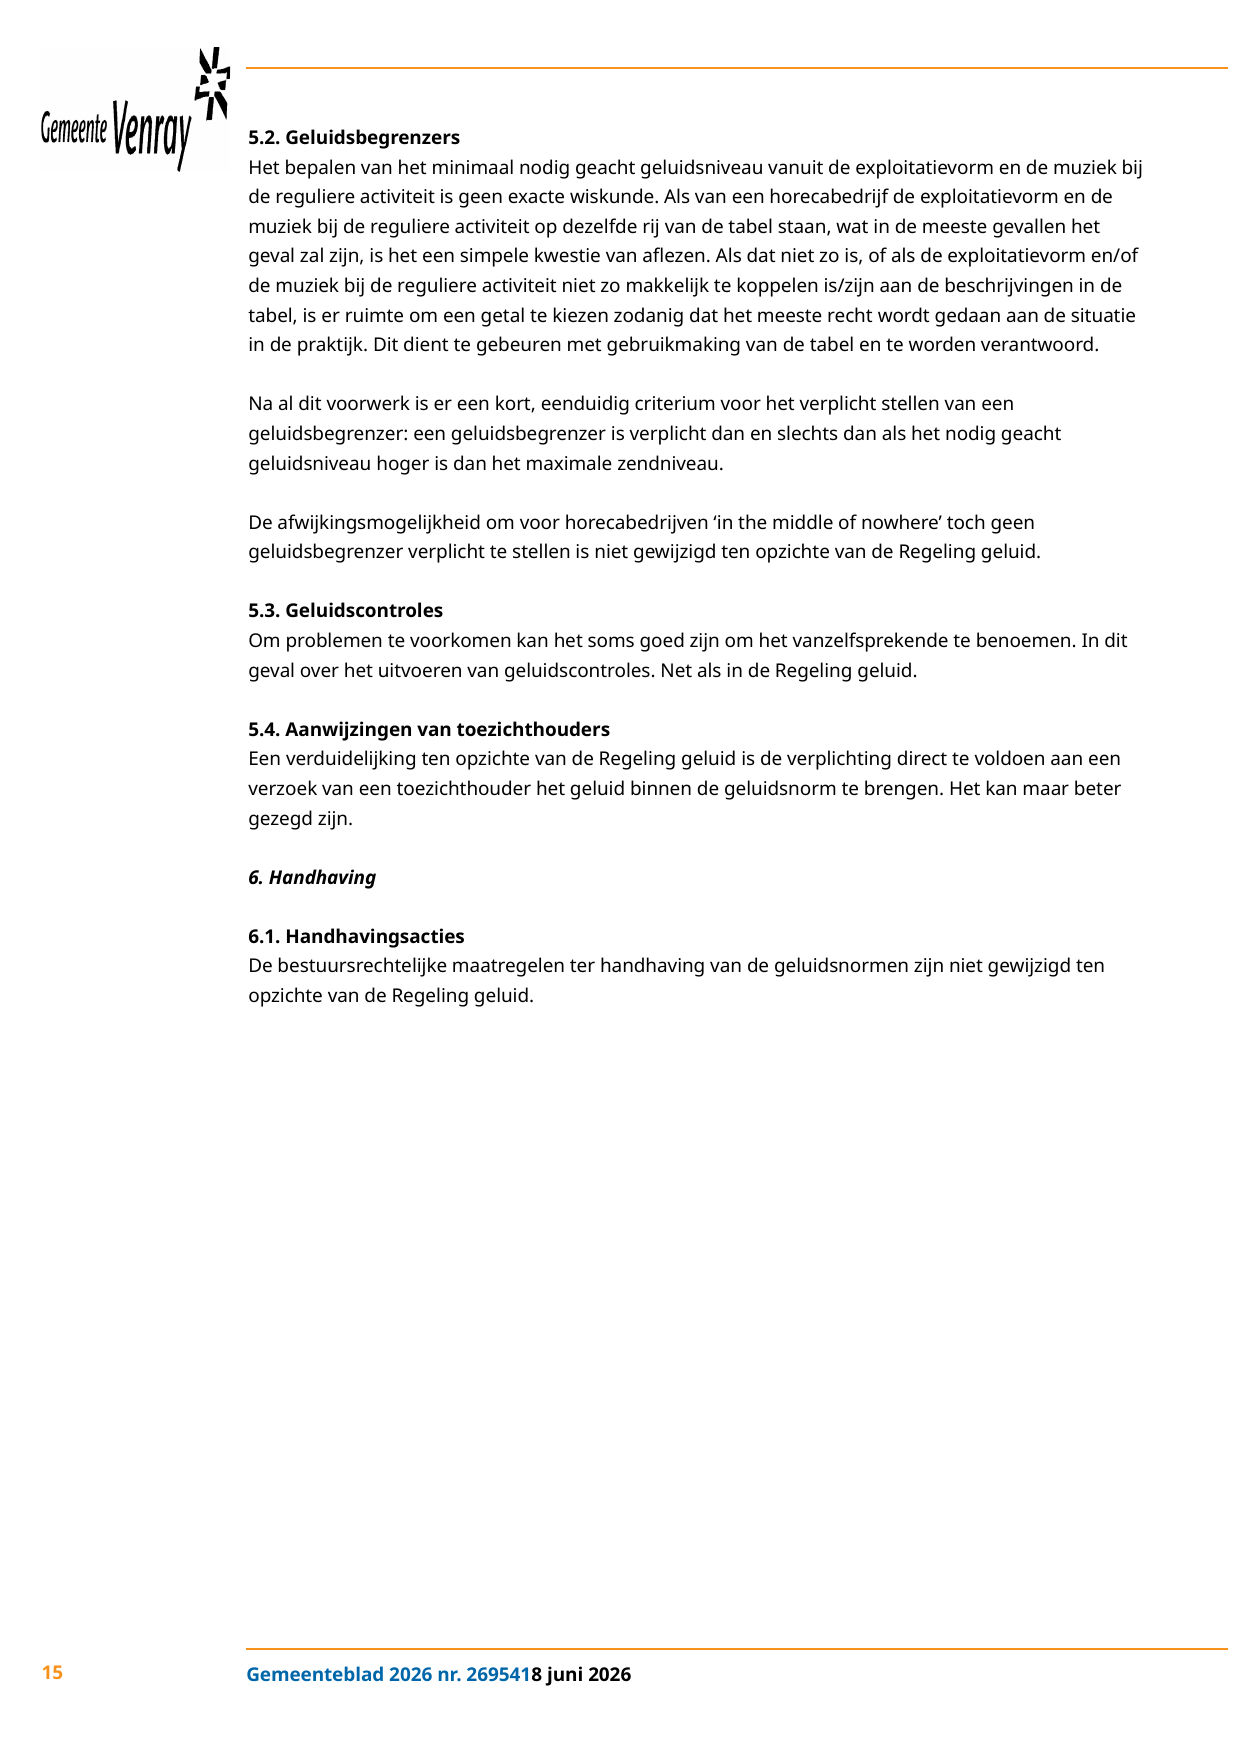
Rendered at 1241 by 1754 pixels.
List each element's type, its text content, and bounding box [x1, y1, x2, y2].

text 6. Handhaving [248, 864, 1152, 890]
text Het bepalen van het minimaal nodig geacht geluidsniveau vanuit de exploitatievorm en de muziek bij de reguliere activiteit is geen exacte wiskunde. Als van een horecabedrijf de exploitatievorm en de muziek bij de reguliere activiteit op dezelfde rij van de tabel staan, wat in de meeste gevallen het geval zal zijn, is het een simpele kwestie van aflezen. Als dat niet zo is, of als de exploitatievorm en/of de muziek bij de reguliere activiteit niet zo makkelijk te koppelen is/zijn aan de beschrijvingen in de tabel, is er ruimte om een getal te kiezen zodanig dat het meeste recht wordt gedaan aan de situatie in de praktijk. Dit dient te gebeuren met gebruikmaking van de tabel en te worden verantwoord. [248, 154, 1152, 357]
text Na al dit voorwerk is er een kort, eenduidig criterium voor het verplicht stellen van een geluidsbegrenzer: een geluidsbegrenzer is verplicht dan en slechts dan als het nodig geacht geluidsniveau hoger is dan het maximale zendniveau. [248, 391, 1152, 476]
text 6.1. Handhavingsacties [248, 923, 1152, 949]
text 5.4. Aanwijzingen van toezichthouders [248, 716, 1152, 742]
text Een verduidelijking ten opzichte van de Regeling geluid is de verplichting direct te voldoen aan een verzoek van een toezichthouder het geluid binnen de geluidsnorm te brengen. Het kan maar beter gezegd zijn. [248, 746, 1152, 831]
text De afwijkingsmogelijkheid om voor horecabedrijven ‘in the middle of nowhere’ toch geen geluidsbegrenzer verplicht te stellen is niet gewijzigd ten opzichte van de Regeling geluid. [248, 509, 1152, 564]
text Om problemen te voorkomen kan het soms goed zijn om het vanzelfsprekende te benoemen. In dit geval over het uitvoeren van geluidscontroles. Net als in de Regeling geluid. [248, 627, 1152, 683]
picture [41, 47, 231, 172]
text De bestuursrechtelijke maatregelen ter handhaving van de geluidsnormen zijn niet gewijzigd ten opzichte van de Regeling geluid. [248, 953, 1152, 1008]
text 5.2. Geluidsbegrenzers [248, 124, 1152, 150]
text 5.3. Geluidscontroles [248, 598, 1152, 623]
